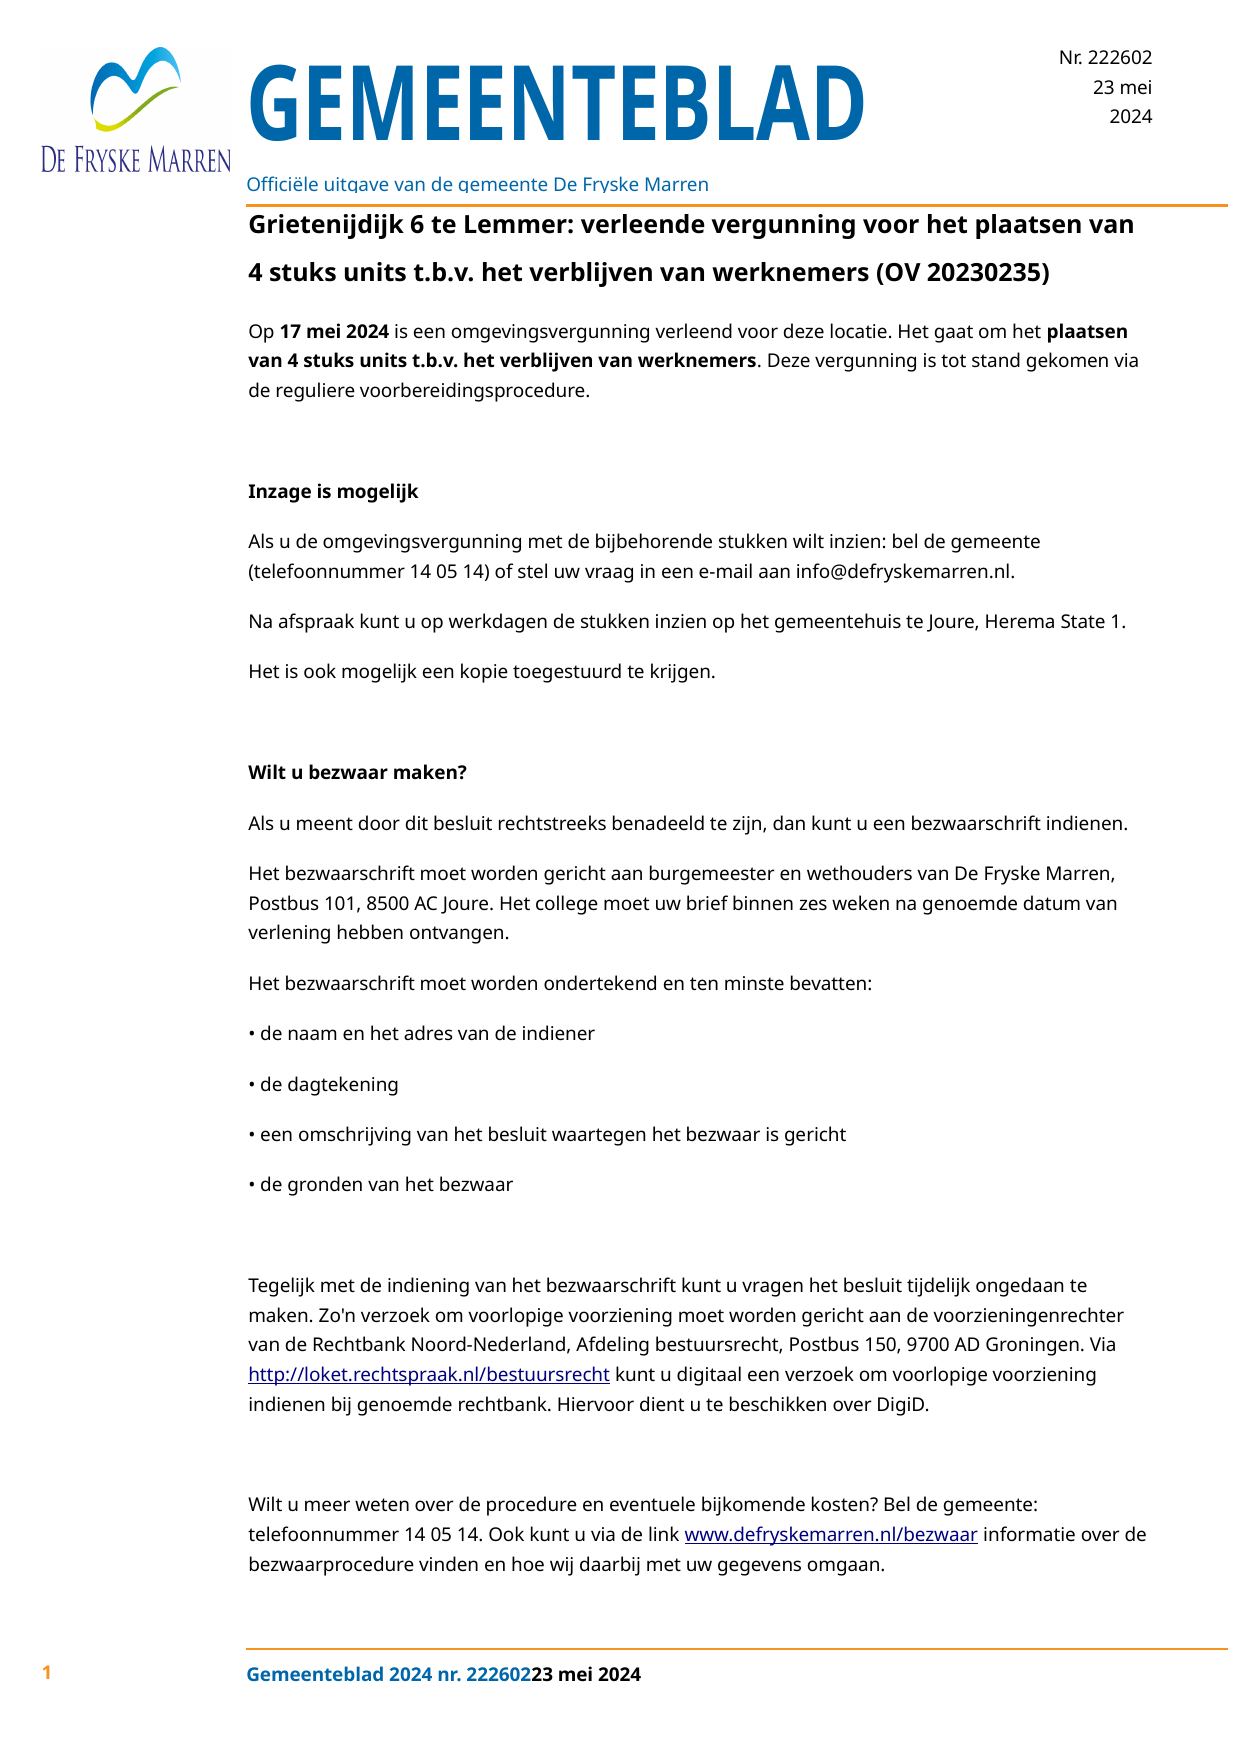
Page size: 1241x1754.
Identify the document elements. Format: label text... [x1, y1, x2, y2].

text Tegelijk met de indiening van het bezwaarschrift kunt u vragen het besluit tijdelijk ongedaan te maken. Zo'n verzoek om voorlopige voorziening moet worden gericht aan de voorzieningenrechter van de Rechtbank Noord-Nederland, Afdeling bestuursrecht, Postbus 150, 9700 AD Groningen. Via http://loket.rechtspraak.nl/bestuursrecht kunt u digitaal een verzoek om voorlopige voorziening indienen bij genoemde rechtbank. Hiervoor dient u te beschikken over DigiD. [248, 1272, 1152, 1417]
text • de gronden van het bezwaar [248, 1172, 1152, 1197]
text Op 17 mei 2024 is een omgevingsvergunning verleend voor deze locatie. Het gaat om het plaatsen van 4 stuks units t.b.v. het verblijven van werknemers. Deze vergunning is tot stand gekomen via de reguliere voorbereidingsprocedure. [248, 318, 1152, 403]
text Grietenijdijk 6 te Lemmer: verleende vergunning voor het plaatsen van 4 stuks units t.b.v. het verblijven van werknemers (OV 20230235) [248, 207, 1152, 288]
text Het is ook mogelijk een kopie toegestuurd te krijgen. [248, 659, 1152, 684]
picture [41, 47, 231, 172]
text • een omschrijving van het besluit waartegen het bezwaar is gericht [248, 1121, 1152, 1147]
text Inzage is mogelijk [248, 478, 1152, 504]
text Wilt u bezwaar maken? [248, 759, 1152, 785]
text • de dagtekening [248, 1071, 1152, 1097]
text Het bezwaarschrift moet worden gericht aan burgemeester en wethouders van De Fryske Marren, Postbus 101, 8500 AC Joure. Het college moet uw brief binnen zes weken na genoemde datum van verlening hebben ontvangen. [248, 860, 1152, 945]
text Het bezwaarschrift moet worden ondertekend en ten minste bevatten: [248, 970, 1152, 996]
text Na afspraak kunt u op werkdagen de stukken inzien op het gemeentehuis te Joure, Herema State 1. [248, 608, 1152, 634]
text Als u de omgevingsvergunning met de bijbehorende stukken wilt inzien: bel de gemeente (telefoonnummer 14 05 14) of stel uw vraag in een e-mail aan info@defryskemarren.nl. [248, 528, 1152, 584]
text • de naam en het adres van de indiener [248, 1020, 1152, 1046]
text Als u meent door dit besluit rechtstreeks benadeeld te zijn, dan kunt u een bezwaarschrift indienen. [248, 810, 1152, 836]
text Wilt u meer weten over de procedure en eventuele bijkomende kosten? Bel de gemeente: telefoonnummer 14 05 14. Ook kunt u via de link www.defryskemarren.nl/bezwaar informatie over de bezwaarprocedure vinden en hoe wij daarbij met uw gegevens omgaan. [248, 1492, 1152, 1577]
